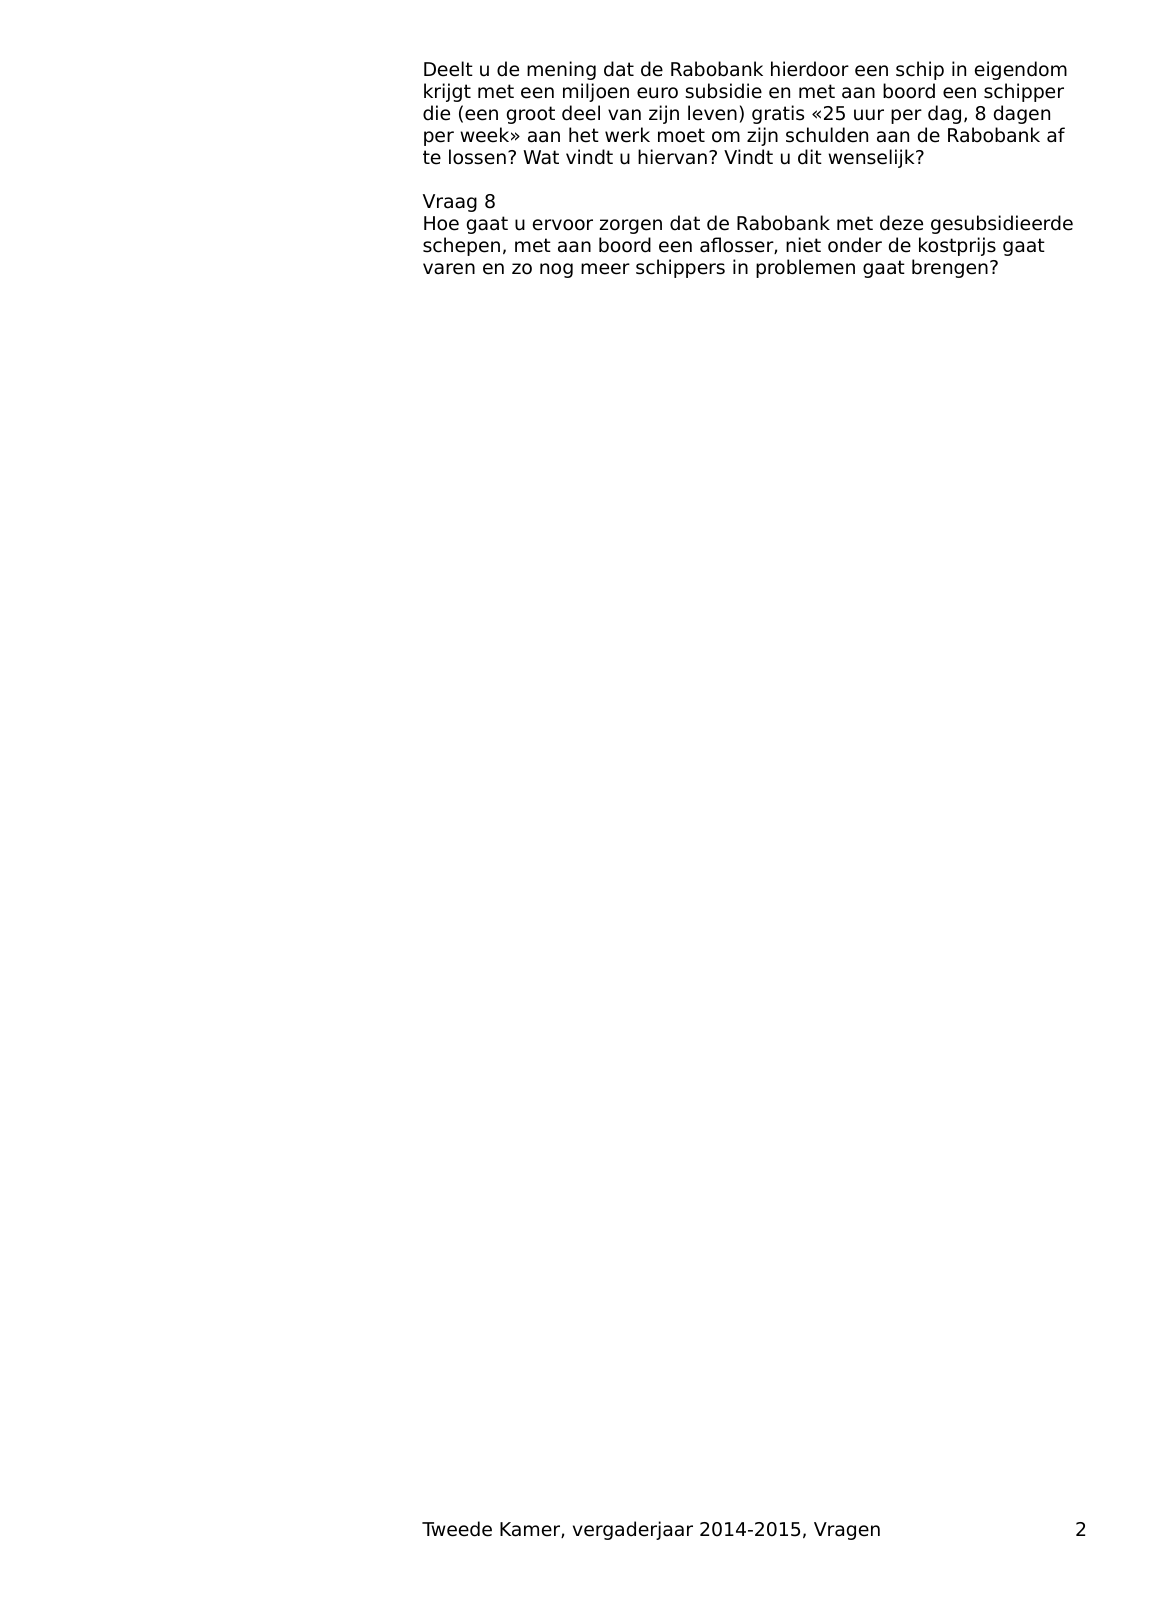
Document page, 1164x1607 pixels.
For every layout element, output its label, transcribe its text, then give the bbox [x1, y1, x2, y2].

text Vraag 8 [422, 191, 1087, 213]
text Deelt u de mening dat de Rabobank hierdoor een schip in eigendom krijgt met een miljoen euro subsidie en met aan boord een schipper die (een groot deel van zijn leven) gratis «25 uur per dag, 8 dagen per week» aan het werk moet om zijn schulden aan de Rabobank af te lossen? Wat vindt u hiervan? Vindt u dit wenselijk? [422, 59, 1087, 169]
text Hoe gaat u ervoor zorgen dat de Rabobank met deze gesubsidieerde schepen, met aan boord een aflosser, niet onder de kostprijs gaat varen en zo nog meer schippers in problemen gaat brengen? [422, 213, 1087, 279]
